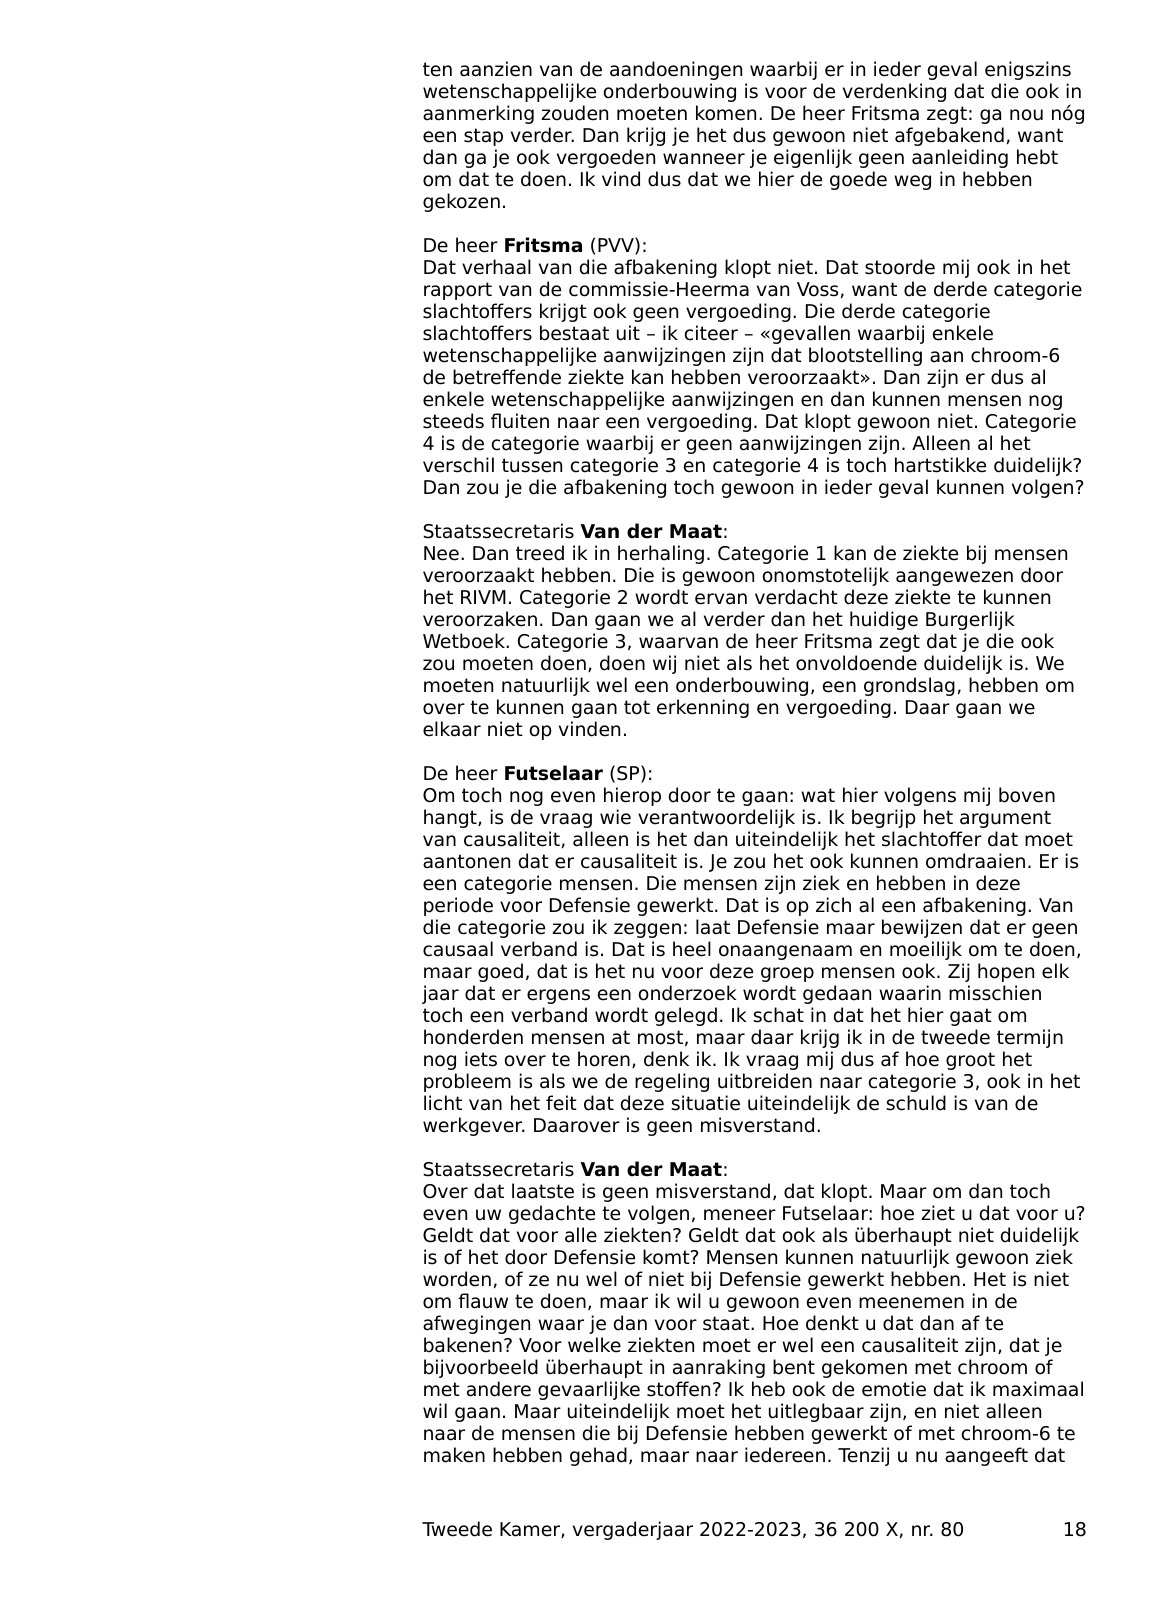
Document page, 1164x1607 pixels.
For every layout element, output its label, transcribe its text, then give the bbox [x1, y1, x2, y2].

text Over dat laatste is geen misverstand, dat klopt. Maar om dan toch even uw gedachte te volgen, meneer Futselaar: hoe ziet u dat voor u? Geldt dat voor alle ziekten? Geldt dat ook als überhaupt niet duidelijk is of het door Defensie komt? Mensen kunnen natuurlijk gewoon ziek worden, of ze nu wel of niet bij Defensie gewerkt hebben. Het is niet om flauw te doen, maar ik wil u gewoon even meenemen in de afwegingen waar je dan voor staat. Hoe denkt u dat dan af te bakenen? Voor welke ziekten moet er wel een causaliteit zijn, dat je bijvoorbeeld überhaupt in aanraking bent gekomen met chroom of met andere gevaarlijke stoffen? Ik heb ook de emotie dat ik maximaal wil gaan. Maar uiteindelijk moet het uitlegbaar zijn, en niet alleen naar de mensen die bij Defensie hebben gewerkt of met chroom-6 te maken hebben gehad, maar naar iedereen. Tenzij u nu aangeeft dat [422, 1181, 1087, 1467]
text De heer Fritsma (PVV): [422, 235, 1087, 257]
text De heer Futselaar (SP): [422, 763, 1087, 785]
text Staatssecretaris Van der Maat: [422, 1159, 1087, 1181]
text Dat verhaal van die afbakening klopt niet. Dat stoorde mij ook in het rapport van de commissie-Heerma van Voss, want de derde categorie slachtoffers krijgt ook geen vergoeding. Die derde categorie slachtoffers bestaat uit – ik citeer – «gevallen waarbij enkele wetenschappelijke aanwijzingen zijn dat blootstelling aan chroom-6 de betreffende ziekte kan hebben veroorzaakt». Dan zijn er dus al enkele wetenschappelijke aanwijzingen en dan kunnen mensen nog steeds fluiten naar een vergoeding. Dat klopt gewoon niet. Categorie 4 is de categorie waarbij er geen aanwijzingen zijn. Alleen al het verschil tussen categorie 3 en categorie 4 is toch hartstikke duidelijk? Dan zou je die afbakening toch gewoon in ieder geval kunnen volgen? [422, 257, 1087, 499]
text Om toch nog even hierop door te gaan: wat hier volgens mij boven hangt, is de vraag wie verantwoordelijk is. Ik begrijp het argument van causaliteit, alleen is het dan uiteindelijk het slachtoffer dat moet aantonen dat er causaliteit is. Je zou het ook kunnen omdraaien. Er is een categorie mensen. Die mensen zijn ziek en hebben in deze periode voor Defensie gewerkt. Dat is op zich al een afbakening. Van die categorie zou ik zeggen: laat Defensie maar bewijzen dat er geen causaal verband is. Dat is heel onaangenaam en moeilijk om te doen, maar goed, dat is het nu voor deze groep mensen ook. Zij hopen elk jaar dat er ergens een onderzoek wordt gedaan waarin misschien toch een verband wordt gelegd. Ik schat in dat het hier gaat om honderden mensen at most, maar daar krijg ik in de tweede termijn nog iets over te horen, denk ik. Ik vraag mij dus af hoe groot het probleem is als we de regeling uitbreiden naar categorie 3, ook in het licht van het feit dat deze situatie uiteindelijk de schuld is van de werkgever. Daarover is geen misverstand. [422, 785, 1087, 1137]
text ten aanzien van de aandoeningen waarbij er in ieder geval enigszins wetenschappelijke onderbouwing is voor de verdenking dat die ook in aanmerking zouden moeten komen. De heer Fritsma zegt: ga nou nóg een stap verder. Dan krijg je het dus gewoon niet afgebakend, want dan ga je ook vergoeden wanneer je eigenlijk geen aanleiding hebt om dat te doen. Ik vind dus dat we hier de goede weg in hebben gekozen. [422, 59, 1087, 213]
text Staatssecretaris Van der Maat: [422, 521, 1087, 543]
text Nee. Dan treed ik in herhaling. Categorie 1 kan de ziekte bij mensen veroorzaakt hebben. Die is gewoon onomstotelijk aangewezen door het RIVM. Categorie 2 wordt ervan verdacht deze ziekte te kunnen veroorzaken. Dan gaan we al verder dan het huidige Burgerlijk Wetboek. Categorie 3, waarvan de heer Fritsma zegt dat je die ook zou moeten doen, doen wij niet als het onvoldoende duidelijk is. We moeten natuurlijk wel een onderbouwing, een grondslag, hebben om over te kunnen gaan tot erkenning en vergoeding. Daar gaan we elkaar niet op vinden. [422, 543, 1087, 741]
